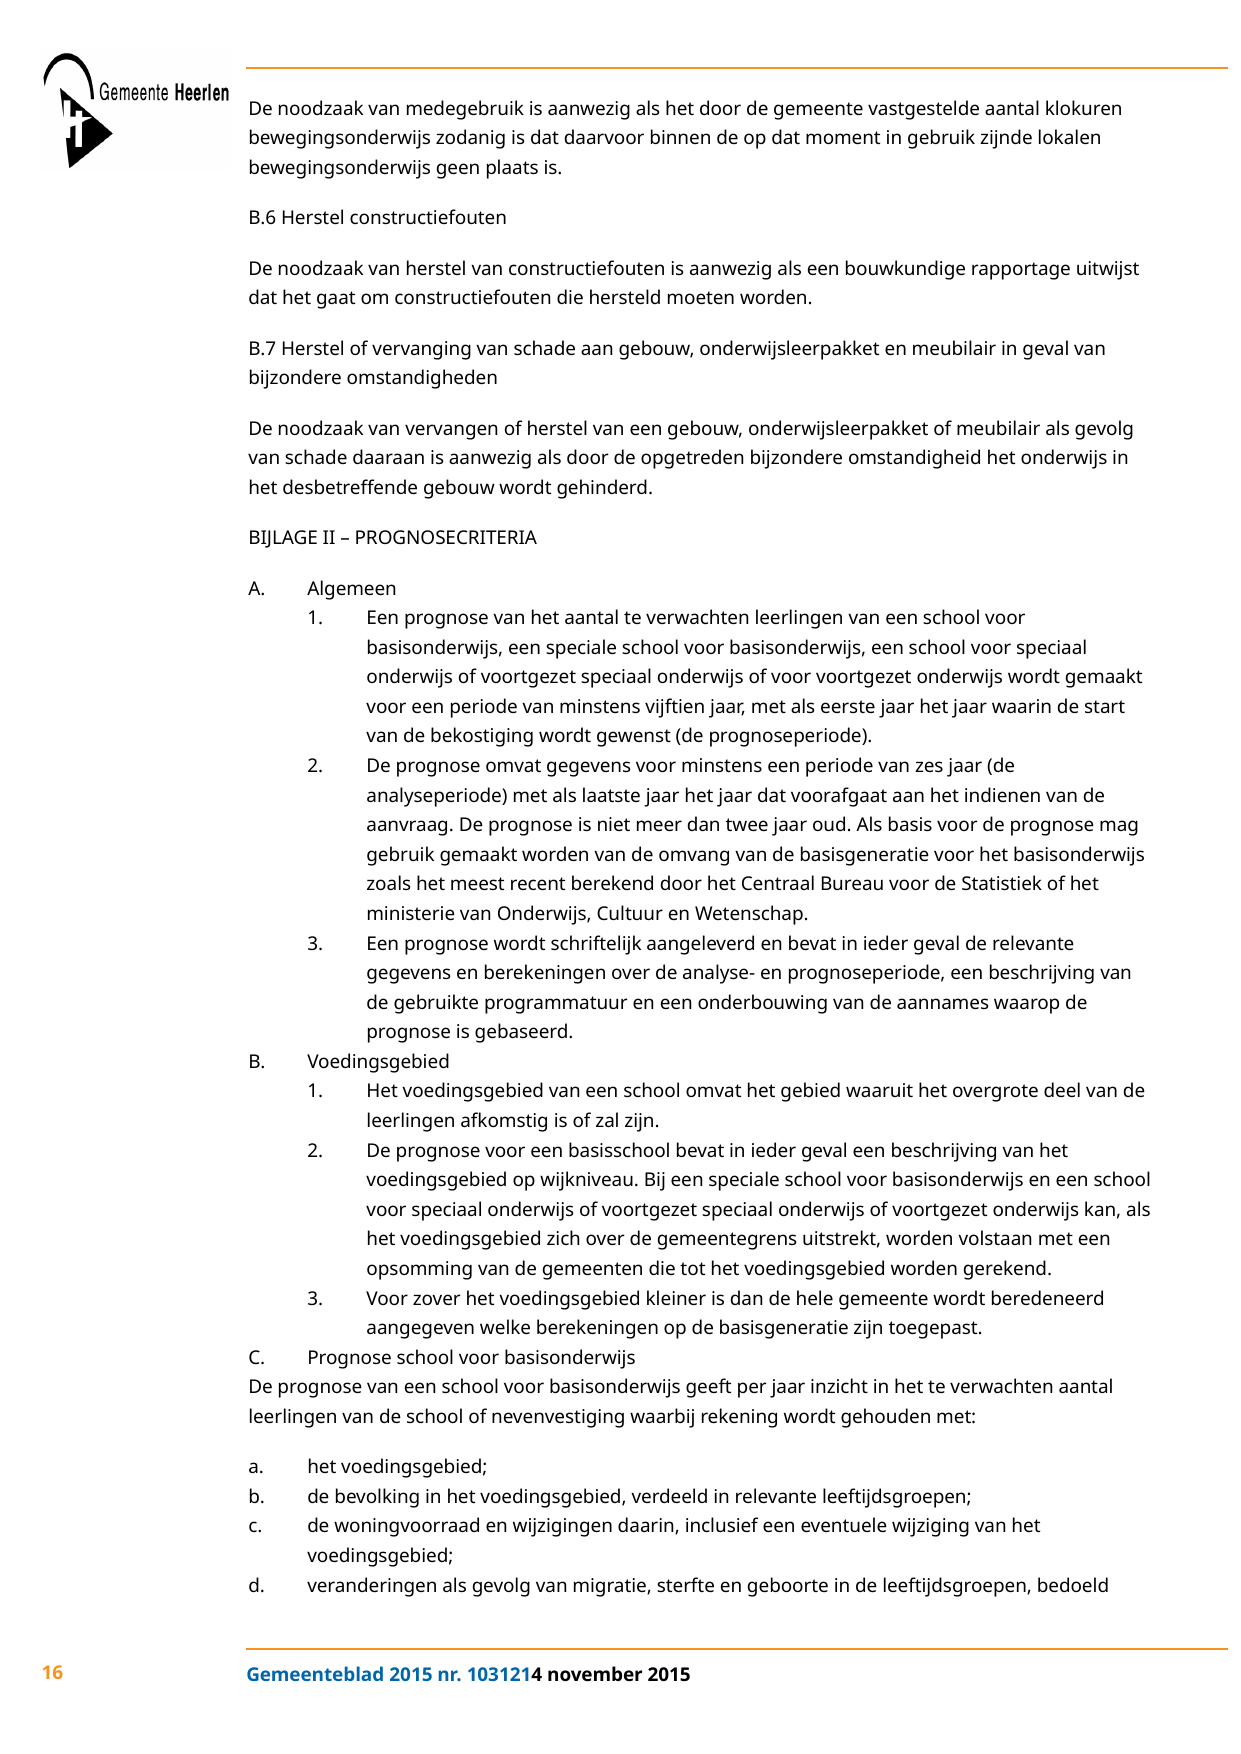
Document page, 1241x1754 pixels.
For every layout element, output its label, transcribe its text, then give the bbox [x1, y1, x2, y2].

text BIJLAGE II – PROGNOSECRITERIA [248, 524, 1152, 550]
text B.6 Herstel constructiefouten [248, 204, 1152, 230]
list Algemeen [248, 575, 1152, 601]
text De noodzaak van vervangen of herstel van een gebouw, onderwijsleerpakket of meubilair als gevolg van schade daaraan is aanwezig als door de opgetreden bijzondere omstandigheid het onderwijs in het desbetreffende gebouw wordt gehinderd. [248, 415, 1152, 500]
list Voedingsgebied [248, 1048, 1152, 1074]
list De prognose omvat gegevens voor minstens een periode van zes jaar (de analyseperiode) met als laatste jaar het jaar dat voorafgaat aan het indienen van de aanvraag. De prognose is niet meer dan twee jaar oud. Als basis voor de prognose mag gebruik gemaakt worden van de omvang van de basisgeneratie voor het basisonderwijs zoals het meest recent berekend door het Centraal Bureau voor de Statistiek of het ministerie van Onderwijs, Cultuur en Wetenschap. [307, 752, 1152, 926]
list Een prognose wordt schriftelijk aangeleverd en bevat in ieder geval de relevante gegevens en berekeningen over de analyse- en prognoseperiode, een beschrijving van de gebruikte programmatuur en een onderbouwing van de aannames waarop de prognose is gebaseerd. [307, 930, 1152, 1044]
list Prognose school voor basisonderwijs [248, 1344, 1152, 1370]
list De prognose voor een basisschool bevat in ieder geval een beschrijving van het voedingsgebied op wijkniveau. Bij een speciale school voor basisonderwijs en een school voor speciaal onderwijs of voortgezet speciaal onderwijs of voortgezet onderwijs kan, als het voedingsgebied zich over de gemeentegrens uitstrekt, worden volstaan met een opsomming van de gemeenten die tot het voedingsgebied worden gerekend. [307, 1137, 1152, 1281]
text B.7 Herstel of vervanging van schade aan gebouw, onderwijsleerpakket en meubilair in geval van bijzondere omstandigheden [248, 335, 1152, 390]
list Voor zover het voedingsgebied kleiner is dan de hele gemeente wordt beredeneerd aangegeven welke berekeningen op de basisgeneratie zijn toegepast. [307, 1285, 1152, 1340]
list de woningvoorraad en wijzigingen daarin, inclusief een eventuele wijziging van het voedingsgebied; [248, 1513, 1152, 1568]
list het voedingsgebied; [248, 1453, 1152, 1479]
list de bevolking in het voedingsgebied, verdeeld in relevante leeftijdsgroepen; [248, 1483, 1152, 1509]
text De noodzaak van medegebruik is aanwezig als het door de gemeente vastgestelde aantal klokuren bewegingsonderwijs zodanig is dat daarvoor binnen de op dat moment in gebruik zijnde lokalen bewegingsonderwijs geen plaats is. [248, 95, 1152, 180]
picture [41, 47, 231, 172]
text De noodzaak van herstel van constructiefouten is aanwezig als een bouwkundige rapportage uitwijst dat het gaat om constructiefouten die hersteld moeten worden. [248, 255, 1152, 310]
list Een prognose van het aantal te verwachten leerlingen van een school voor basisonderwijs, een speciale school voor basisonderwijs, een school voor speciaal onderwijs of voortgezet speciaal onderwijs of voor voortgezet onderwijs wordt gemaakt voor een periode van minstens vijftien jaar, met als eerste jaar het jaar waarin de start van de bekostiging wordt gewenst (de prognoseperiode). [307, 604, 1152, 748]
text De prognose van een school voor basisonderwijs geeft per jaar inzicht in het te verwachten aantal leerlingen van de school of nevenvestiging waarbij rekening wordt gehouden met: [248, 1373, 1152, 1429]
list Het voedingsgebied van een school omvat het gebied waaruit het overgrote deel van de leerlingen afkomstig is of zal zijn. [307, 1078, 1152, 1133]
list veranderingen als gevolg van migratie, sterfte en geboorte in de leeftijdsgroepen, bedoeld [248, 1572, 1152, 1598]
